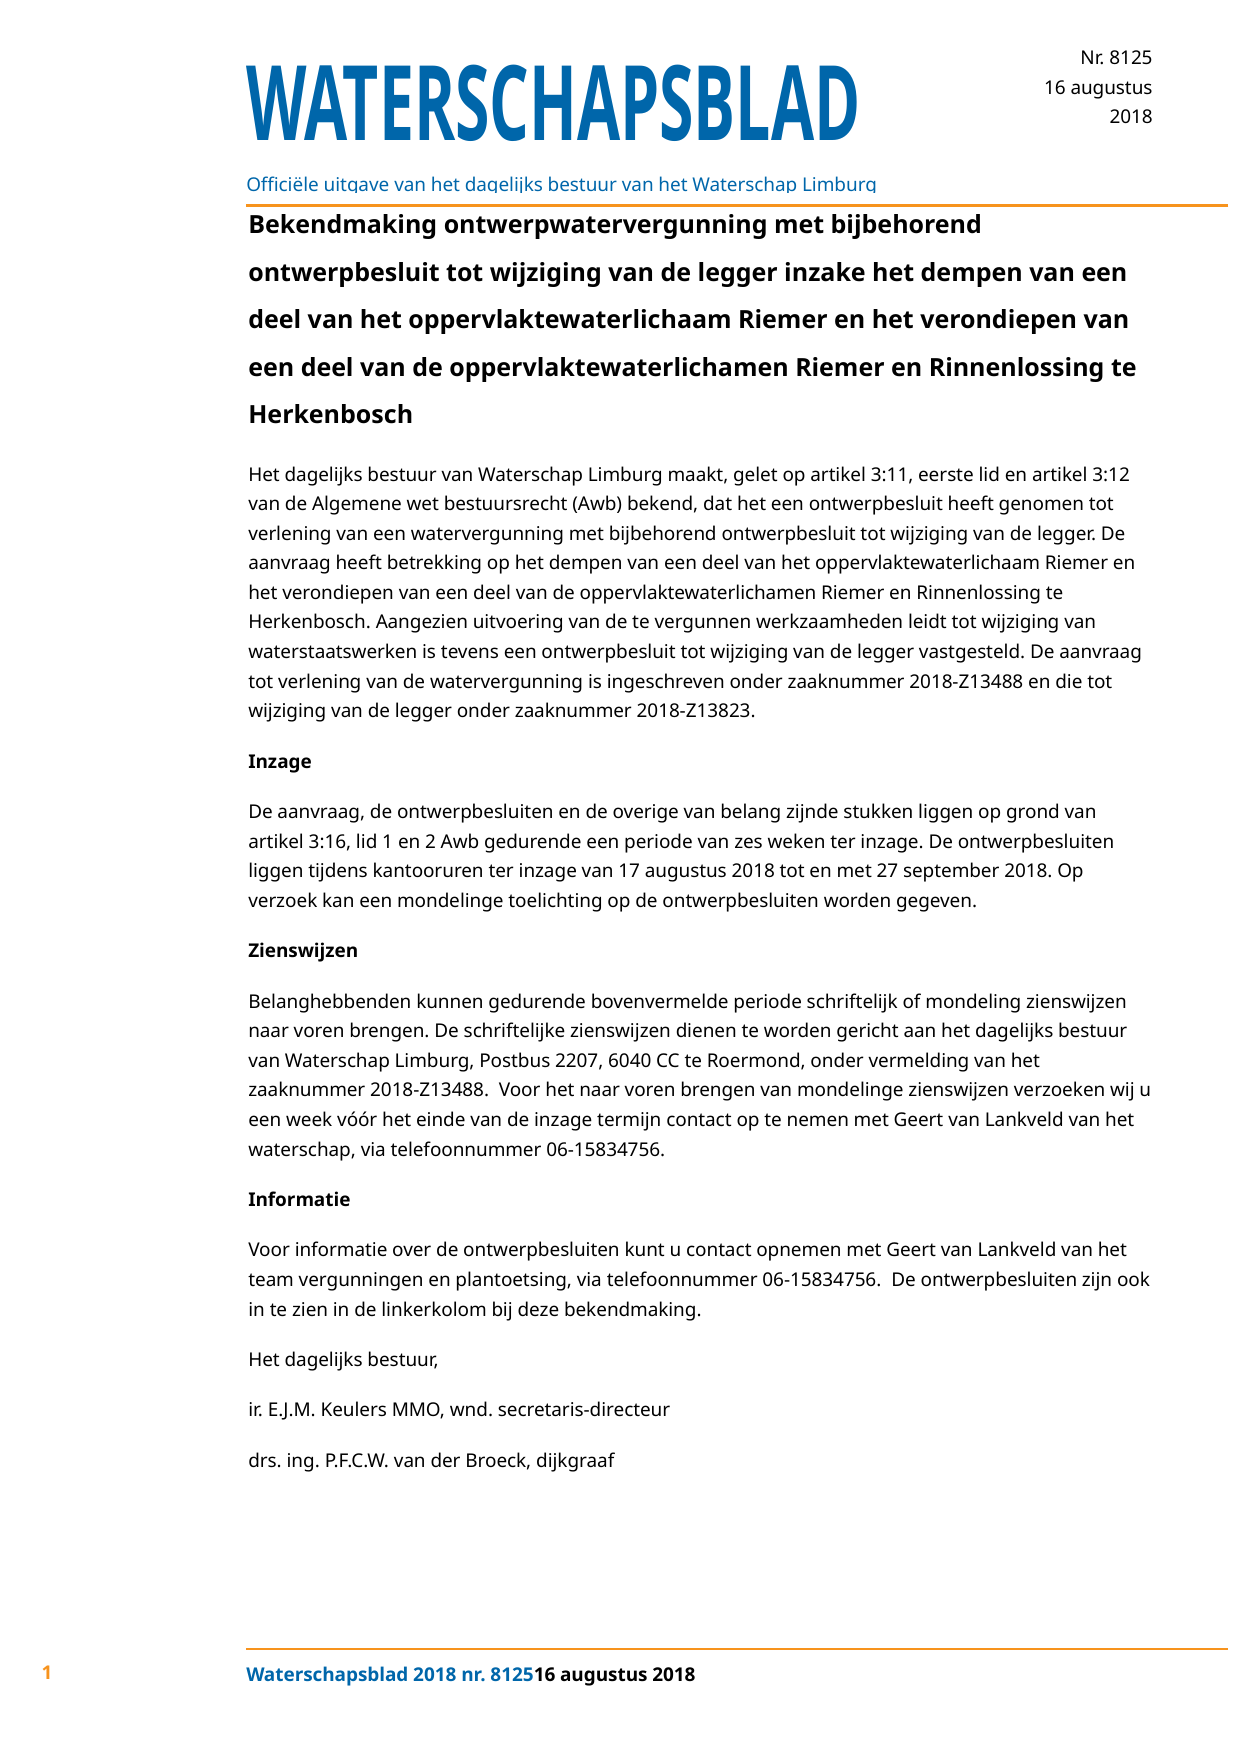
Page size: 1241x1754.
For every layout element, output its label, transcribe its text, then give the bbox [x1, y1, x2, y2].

text Voor informatie over de ontwerpbesluiten kunt u contact opnemen met Geert van Lankveld van het team vergunningen en plantoetsing, via telefoonnummer 06-15834756. De ontwerpbesluiten zijn ook in te zien in de linkerkolom bij deze bekendmaking. [248, 1237, 1152, 1321]
text drs. ing. P.F.C.W. van der Broeck, dijkgraaf [248, 1447, 1152, 1473]
text Het dagelijks bestuur, [248, 1346, 1152, 1372]
text Informatie [248, 1186, 1152, 1212]
text Zienswijzen [248, 937, 1152, 963]
text De aanvraag, de ontwerpbesluiten en de overige van belang zijnde stukken liggen op grond van artikel 3:16, lid 1 en 2 Awb gedurende een periode van zes weken ter inzage. De ontwerpbesluiten liggen tijdens kantooruren ter inzage van 17 augustus 2018 tot en met 27 september 2018. Op verzoek kan een mondelinge toelichting op de ontwerpbesluiten worden gegeven. [248, 798, 1152, 913]
text Het dagelijks bestuur van Waterschap Limburg maakt, gelet op artikel 3:11, eerste lid en artikel 3:12 van de Algemene wet bestuursrecht (Awb) bekend, dat het een ontwerpbesluit heeft genomen tot verlening van een watervergunning met bijbehorend ontwerpbesluit tot wijziging van de legger. De aanvraag heeft betrekking op het dempen van een deel van het oppervlaktewaterlichaam Riemer en het verondiepen van een deel van de oppervlaktewaterlichamen Riemer en Rinnenlossing te Herkenbosch. Aangezien uitvoering van de te vergunnen werkzaamheden leidt tot wijziging van waterstaatswerken is tevens een ontwerpbesluit tot wijziging van de legger vastgesteld. De aanvraag tot verlening van de watervergunning is ingeschreven onder zaaknummer 2018-Z13488 en die tot wijziging van de legger onder zaaknummer 2018-Z13823. [248, 461, 1152, 723]
picture [41, 47, 231, 172]
text Belanghebbenden kunnen gedurende bovenvermelde periode schriftelijk of mondeling zienswijzen naar voren brengen. De schriftelijke zienswijzen dienen te worden gericht aan het dagelijks bestuur van Waterschap Limburg, Postbus 2207, 6040 CC te Roermond, onder vermelding van het zaaknummer 2018-Z13488. Voor het naar voren brengen van mondelinge zienswijzen verzoeken wij u een week vóór het einde van de inzage termijn contact op te nemen met Geert van Lankveld van het waterschap, via telefoonnummer 06-15834756. [248, 988, 1152, 1161]
text ir. E.J.M. Keulers MMO, wnd. secretaris-directeur [248, 1397, 1152, 1422]
text Inzage [248, 748, 1152, 773]
text Bekendmaking ontwerpwatervergunning met bijbehorend ontwerpbesluit tot wijziging van de legger inzake het dempen van een deel van het oppervlaktewaterlichaam Riemer en het verondiepen van een deel van de oppervlaktewaterlichamen Riemer en Rinnenlossing te Herkenbosch [248, 207, 1152, 431]
